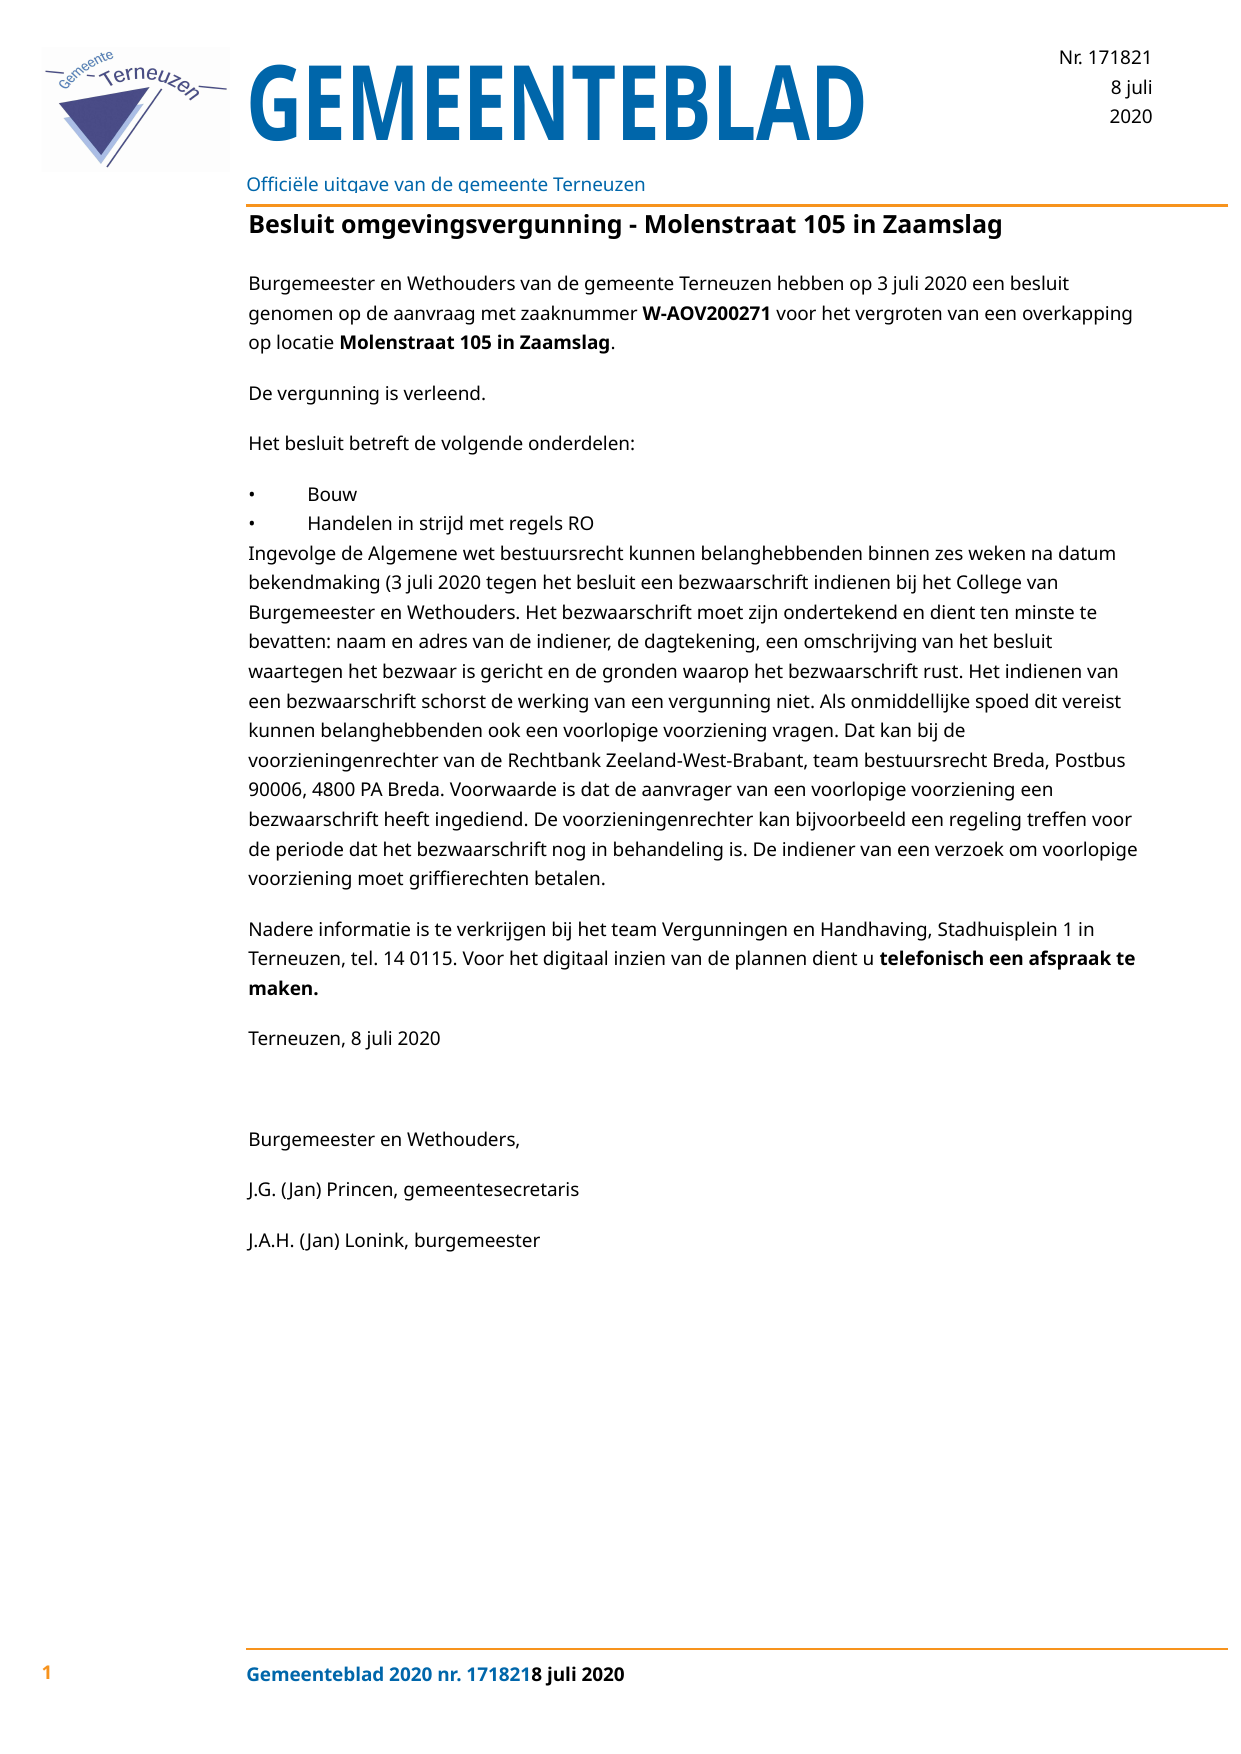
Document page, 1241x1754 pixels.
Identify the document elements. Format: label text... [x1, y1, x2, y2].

text Burgemeester en Wethouders van de gemeente Terneuzen hebben op 3 juli 2020 een besluit genomen op de aanvraag met zaaknummer W-AOV200271 voor het vergroten van een overkapping op locatie Molenstraat 105 in Zaamslag. [248, 270, 1152, 355]
text Terneuzen, 8 juli 2020 [248, 1025, 1152, 1051]
picture [41, 47, 231, 172]
text J.G. (Jan) Princen, gemeentesecretaris [248, 1177, 1152, 1202]
list Handelen in strijd met regels RO [248, 510, 1152, 536]
text Het besluit betreft de volgende onderdelen: [248, 430, 1152, 456]
text De vergunning is verleend. [248, 380, 1152, 406]
text Besluit omgevingsvergunning - Molenstraat 105 in Zaamslag [248, 207, 1152, 241]
text Nadere informatie is te verkrijgen bij het team Vergunningen en Handhaving, Stadhuisplein 1 in Terneuzen, tel. 14 0115. Voor het digitaal inzien van de plannen dient u telefonisch een afspraak te maken. [248, 916, 1152, 1001]
text J.A.H. (Jan) Lonink, burgemeester [248, 1227, 1152, 1253]
text Ingevolge de Algemene wet bestuursrecht kunnen belanghebbenden binnen zes weken na datum bekendmaking (3 juli 2020 tegen het besluit een bezwaarschrift indienen bij het College van Burgemeester en Wethouders. Het bezwaarschrift moet zijn ondertekend en dient ten minste te bevatten: naam en adres van de indiener, de dagtekening, een omschrijving van het besluit waartegen het bezwaar is gericht en de gronden waarop het bezwaarschrift rust. Het indienen van een bezwaarschrift schorst de werking van een vergunning niet. Als onmiddellijke spoed dit vereist kunnen belanghebbenden ook een voorlopige voorziening vragen. Dat kan bij de voorzieningenrechter van de Rechtbank Zeeland-West-Brabant, team bestuursrecht Breda, Postbus 90006, 4800 PA Breda. Voorwaarde is dat de aanvrager van een voorlopige voorziening een bezwaarschrift heeft ingediend. De voorzieningenrechter kan bijvoorbeeld een regeling treffen voor de periode dat het bezwaarschrift nog in behandeling is. De indiener van een verzoek om voorlopige voorziening moet griffierechten betalen. [248, 540, 1152, 891]
list Bouw [248, 481, 1152, 506]
text Burgemeester en Wethouders, [248, 1126, 1152, 1152]
